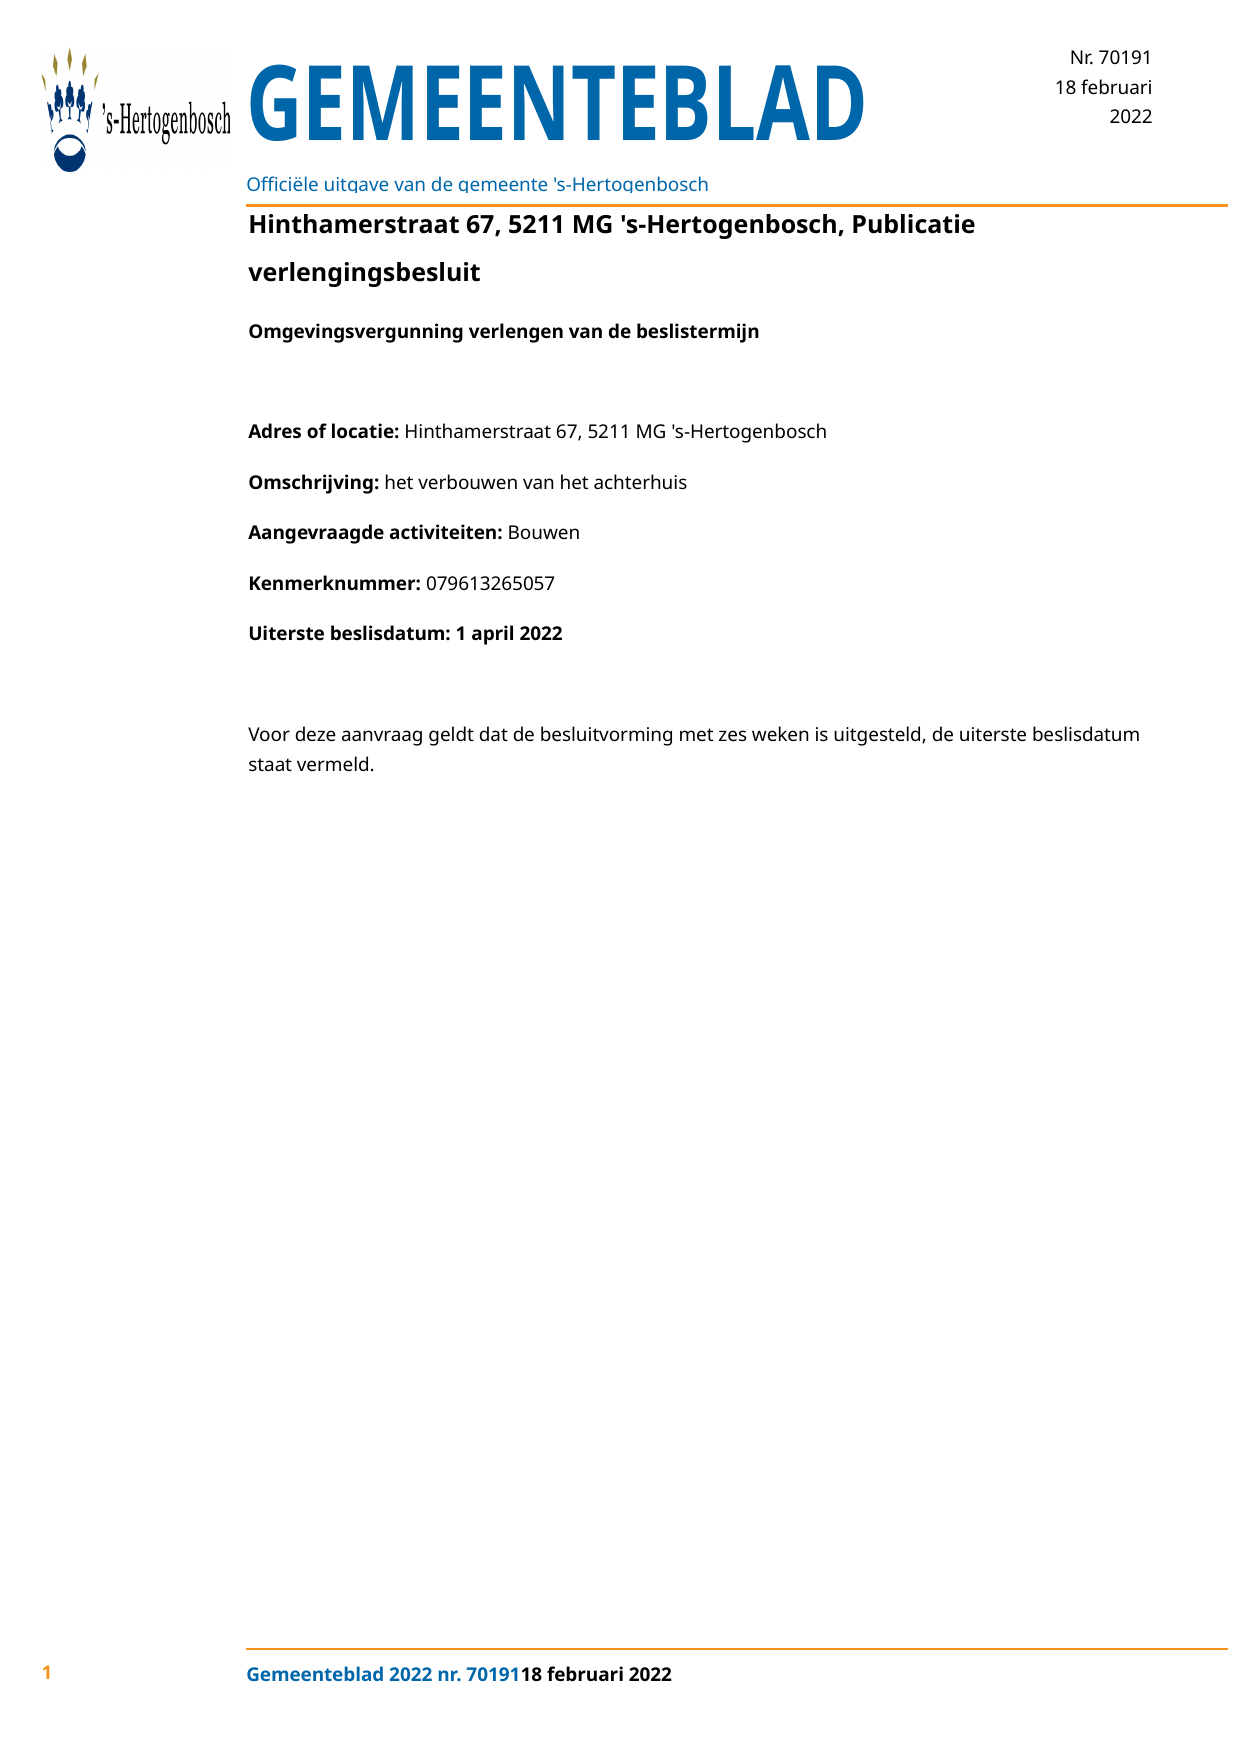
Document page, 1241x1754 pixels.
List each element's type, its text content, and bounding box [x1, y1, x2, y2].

text Uiterste beslisdatum: 1 april 2022 [248, 620, 1152, 646]
text Omgevingsvergunning verlengen van de beslistermijn [248, 318, 1152, 344]
text Voor deze aanvraag geldt dat de besluitvorming met zes weken is uitgesteld, de uiterste beslisdatum staat vermeld. [248, 721, 1152, 777]
text Adres of locatie: Hinthamerstraat 67, 5211 MG 's-Hertogenbosch [248, 419, 1152, 444]
picture [41, 47, 231, 172]
text Omschrijving: het verbouwen van het achterhuis [248, 469, 1152, 495]
text Aangevraagde activiteiten: Bouwen [248, 519, 1152, 545]
text Hinthamerstraat 67, 5211 MG 's-Hertogenbosch, Publicatie verlengingsbesluit [248, 207, 1152, 288]
text Kenmerknummer: 079613265057 [248, 570, 1152, 596]
